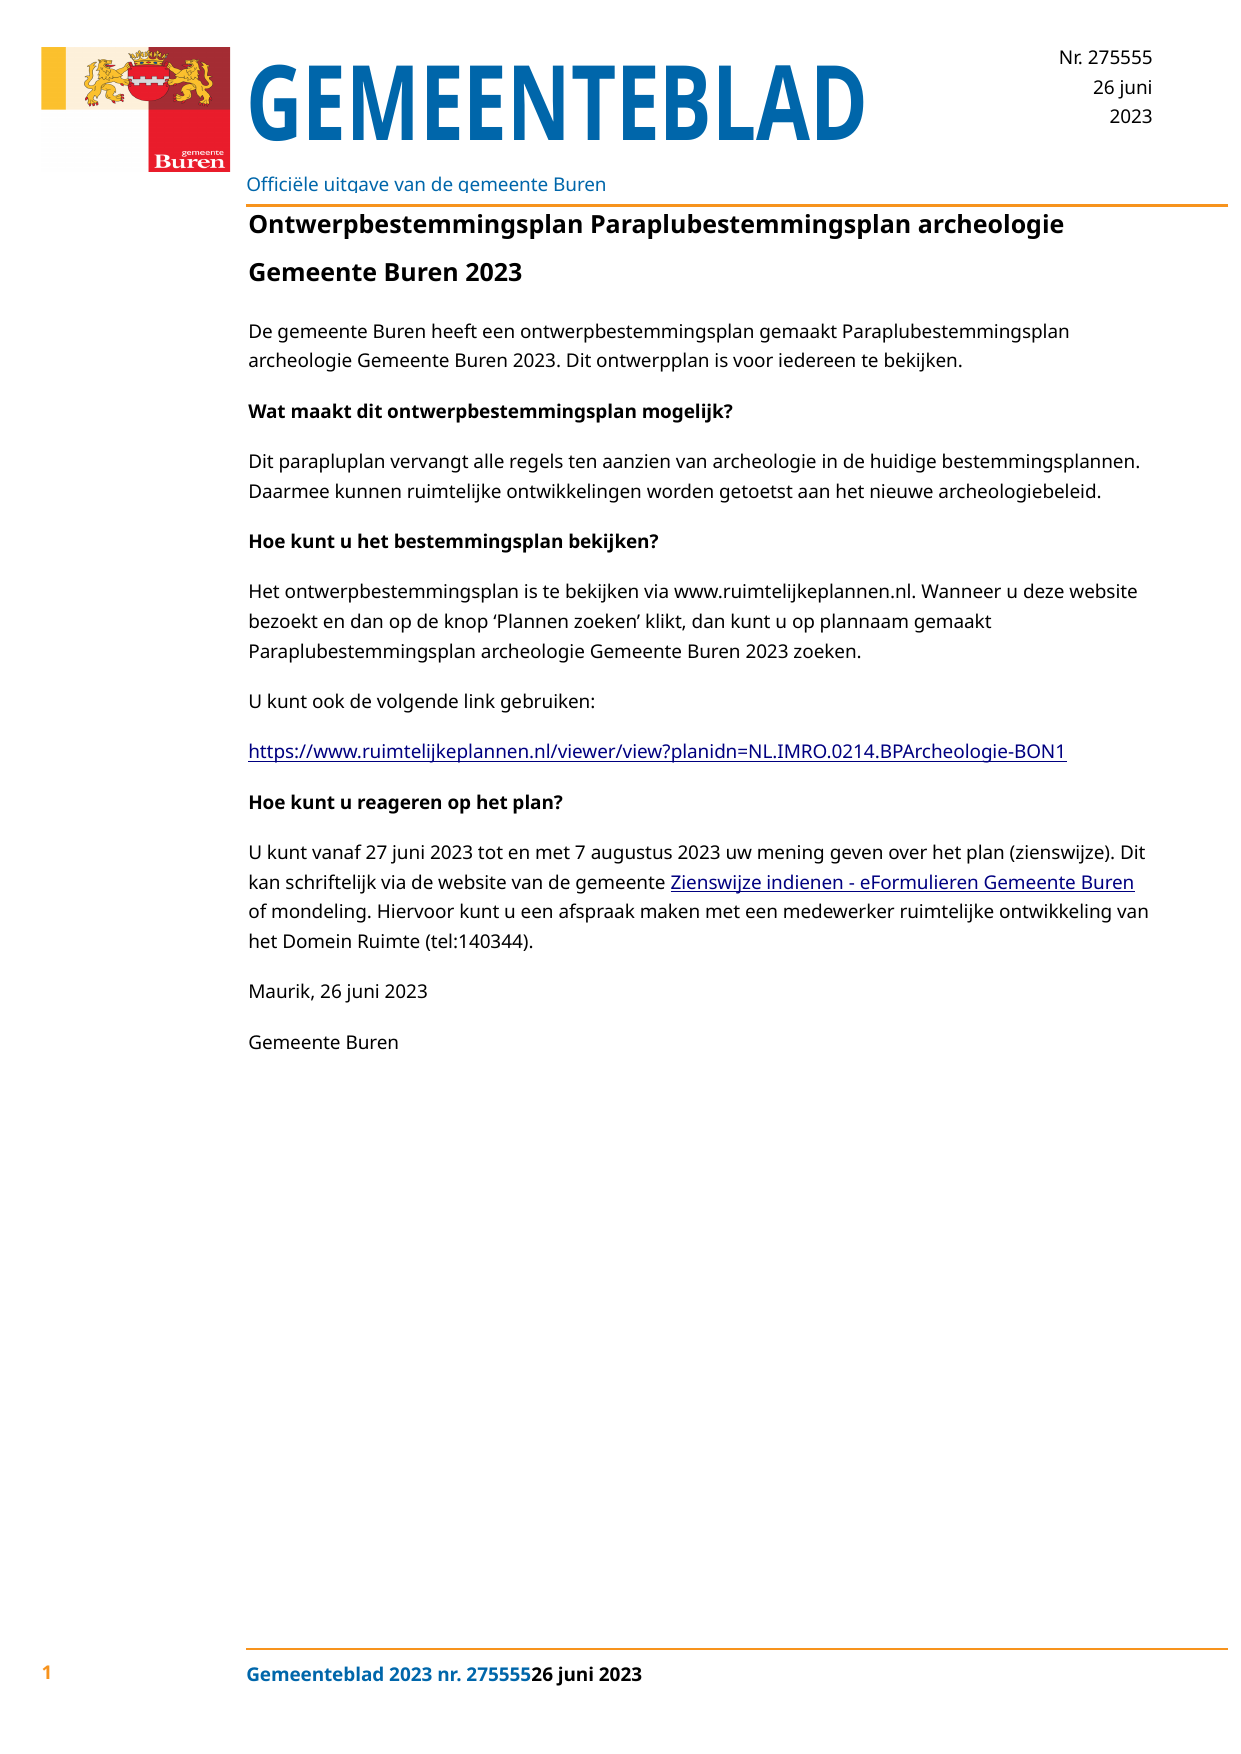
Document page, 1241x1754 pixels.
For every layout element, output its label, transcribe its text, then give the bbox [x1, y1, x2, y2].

text Wat maakt dit ontwerpbestemmingsplan mogelijk? [248, 398, 1152, 424]
text De gemeente Buren heeft een ontwerpbestemmingsplan gemaakt Paraplubestemmingsplan archeologie Gemeente Buren 2023. Dit ontwerpplan is voor iedereen te bekijken. [248, 318, 1152, 373]
text Ontwerpbestemmingsplan Paraplubestemmingsplan archeologie Gemeente Buren 2023 [248, 207, 1152, 288]
text Gemeente Buren [248, 1029, 1152, 1055]
text Het ontwerpbestemmingsplan is te bekijken via www.ruimtelijkeplannen.nl. Wanneer u deze website bezoekt en dan op de knop ‘Plannen zoeken’ klikt, dan kunt u op plannaam gemaakt Paraplubestemmingsplan archeologie Gemeente Buren 2023 zoeken. [248, 579, 1152, 664]
text U kunt ook de volgende link gebruiken: [248, 688, 1152, 714]
text U kunt vanaf 27 juni 2023 tot en met 7 augustus 2023 uw mening geven over het plan (zienswijze). Dit kan schriftelijk via de website van de gemeente Zienswijze indienen - eFormulieren Gemeente Buren of mondeling. Hiervoor kunt u een afspraak maken met een medewerker ruimtelijke ontwikkeling van het Domein Ruimte (tel:140344). [248, 839, 1152, 954]
text Hoe kunt u reageren op het plan? [248, 789, 1152, 815]
text Hoe kunt u het bestemmingsplan bekijken? [248, 528, 1152, 554]
text Maurik, 26 juni 2023 [248, 979, 1152, 1004]
text Dit parapluplan vervangt alle regels ten aanzien van archeologie in de huidige bestemmingsplannen. Daarmee kunnen ruimtelijke ontwikkelingen worden getoetst aan het nieuwe archeologiebeleid. [248, 448, 1152, 504]
picture [41, 47, 231, 172]
text https://www.ruimtelijkeplannen.nl/viewer/view?planidn=NL.IMRO.0214.BPArcheologie-BON1 [248, 739, 1152, 764]
